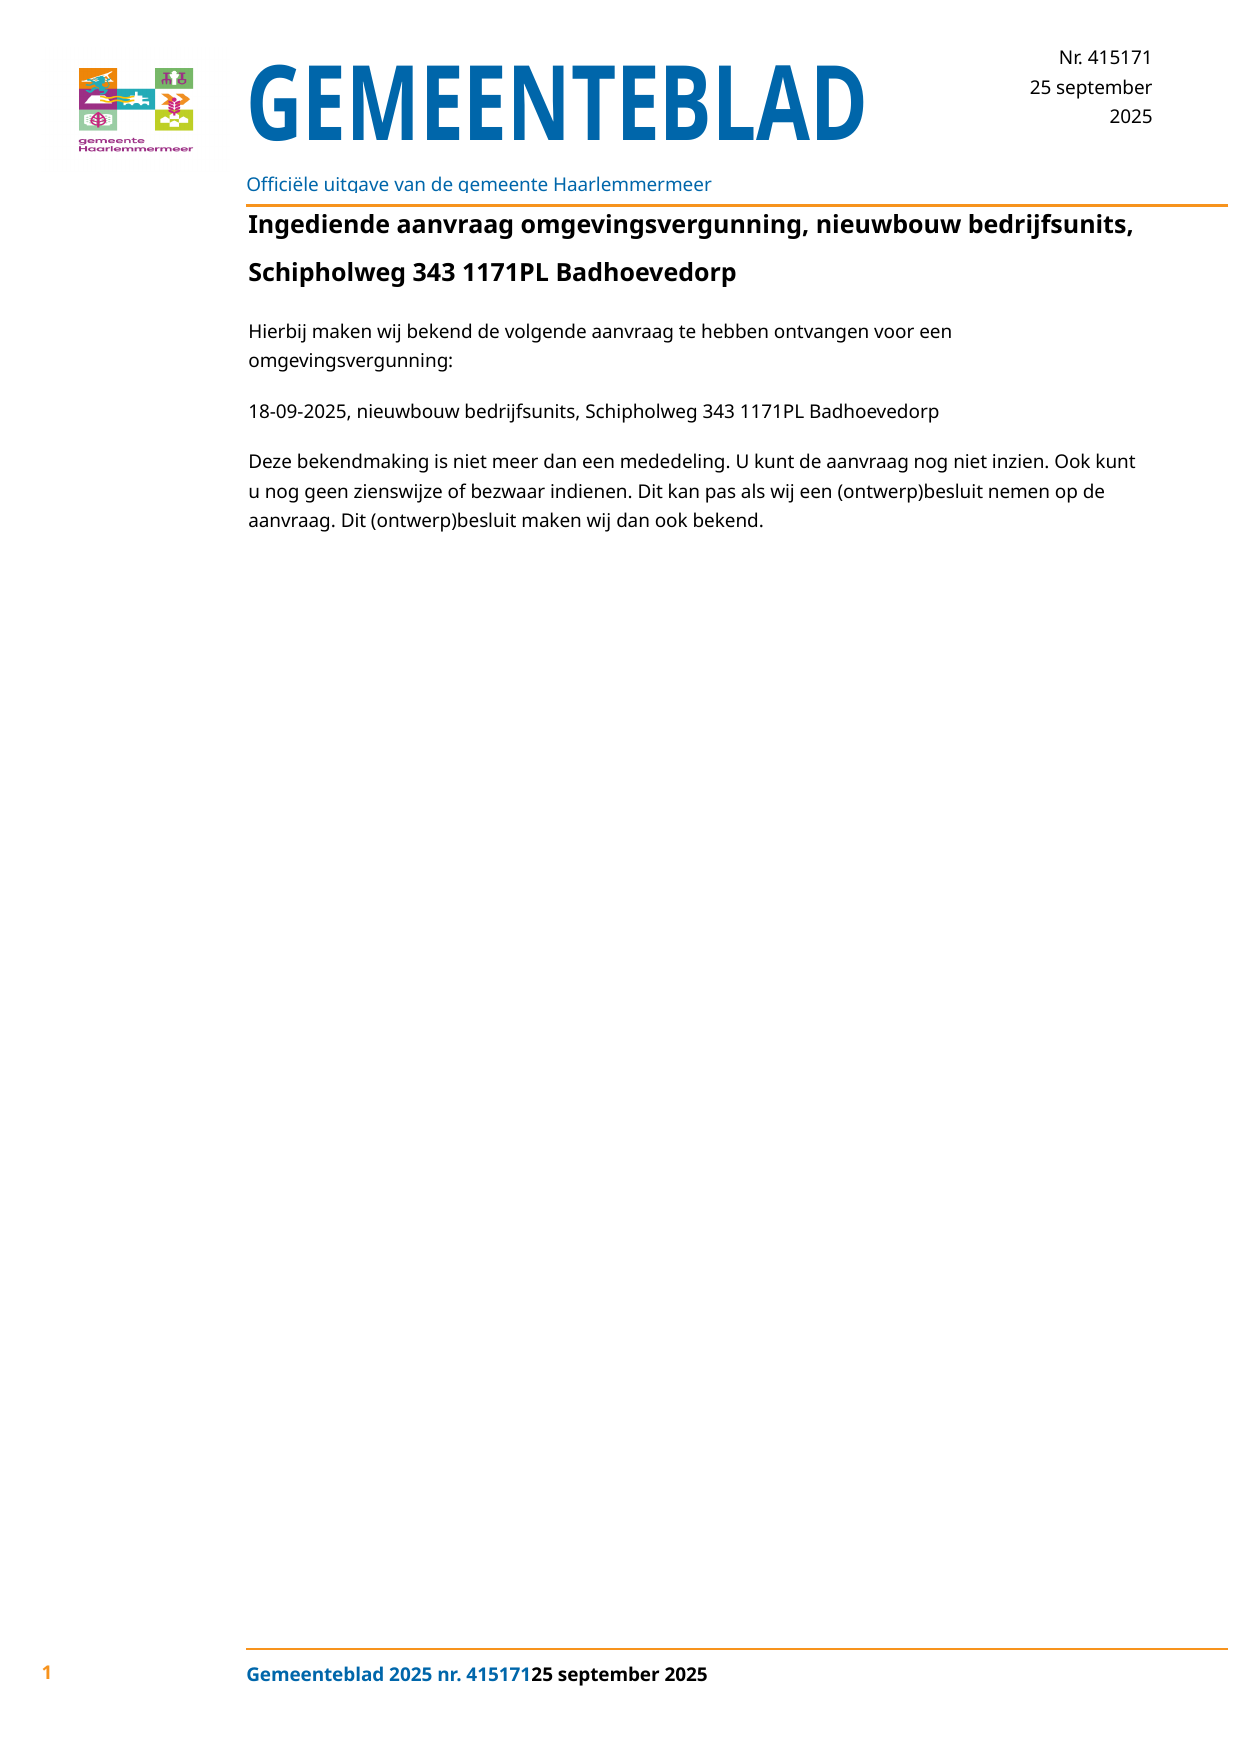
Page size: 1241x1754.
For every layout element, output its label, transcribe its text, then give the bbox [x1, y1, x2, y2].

text Hierbij maken wij bekend de volgende aanvraag te hebben ontvangen voor een omgevingsvergunning: [248, 318, 1152, 373]
text Deze bekendmaking is niet meer dan een mededeling. U kunt de aanvraag nog niet inzien. Ook kunt u nog geen zienswijze of bezwaar indienen. Dit kan pas als wij een (ontwerp)besluit nemen op de aanvraag. Dit (ontwerp)besluit maken wij dan ook bekend. [248, 448, 1152, 533]
picture [41, 47, 231, 172]
text Ingediende aanvraag omgevingsvergunning, nieuwbouw bedrijfsunits, Schipholweg 343 1171PL Badhoevedorp [248, 207, 1152, 288]
text 18-09-2025, nieuwbouw bedrijfsunits, Schipholweg 343 1171PL Badhoevedorp [248, 398, 1152, 424]
